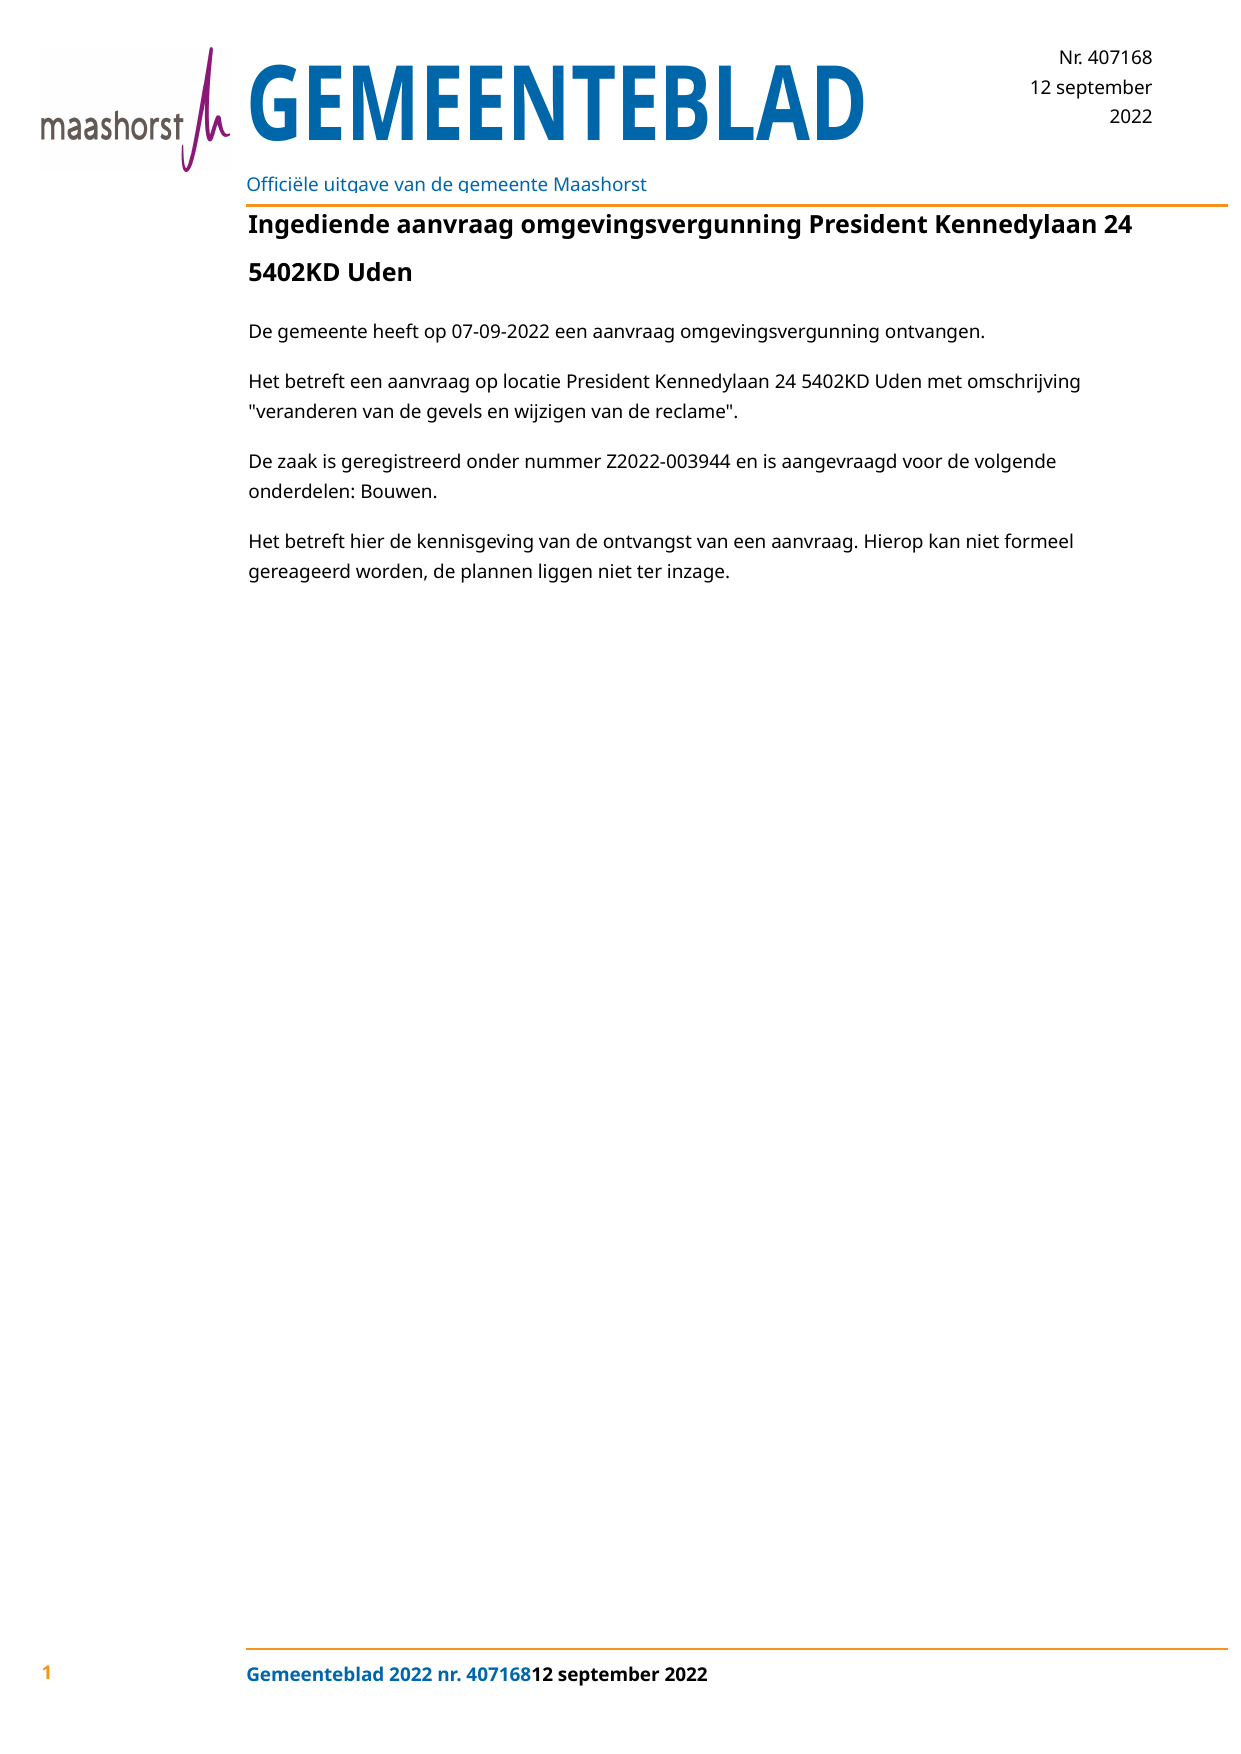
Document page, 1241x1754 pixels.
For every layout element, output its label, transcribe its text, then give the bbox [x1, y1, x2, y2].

text Ingediende aanvraag omgevingsvergunning President Kennedylaan 24 5402KD Uden [248, 207, 1152, 288]
picture [41, 47, 231, 172]
text Het betreft hier de kennisgeving van de ontvangst van een aanvraag. Hierop kan niet formeel gereageerd worden, de plannen liggen niet ter inzage. [248, 528, 1152, 584]
text De gemeente heeft op 07-09-2022 een aanvraag omgevingsvergunning ontvangen. [248, 318, 1152, 344]
text De zaak is geregistreerd onder nummer Z2022-003944 en is aangevraagd voor de volgende onderdelen: Bouwen. [248, 448, 1152, 504]
text Het betreft een aanvraag op locatie President Kennedylaan 24 5402KD Uden met omschrijving "veranderen van de gevels en wijzigen van de reclame". [248, 368, 1152, 424]
